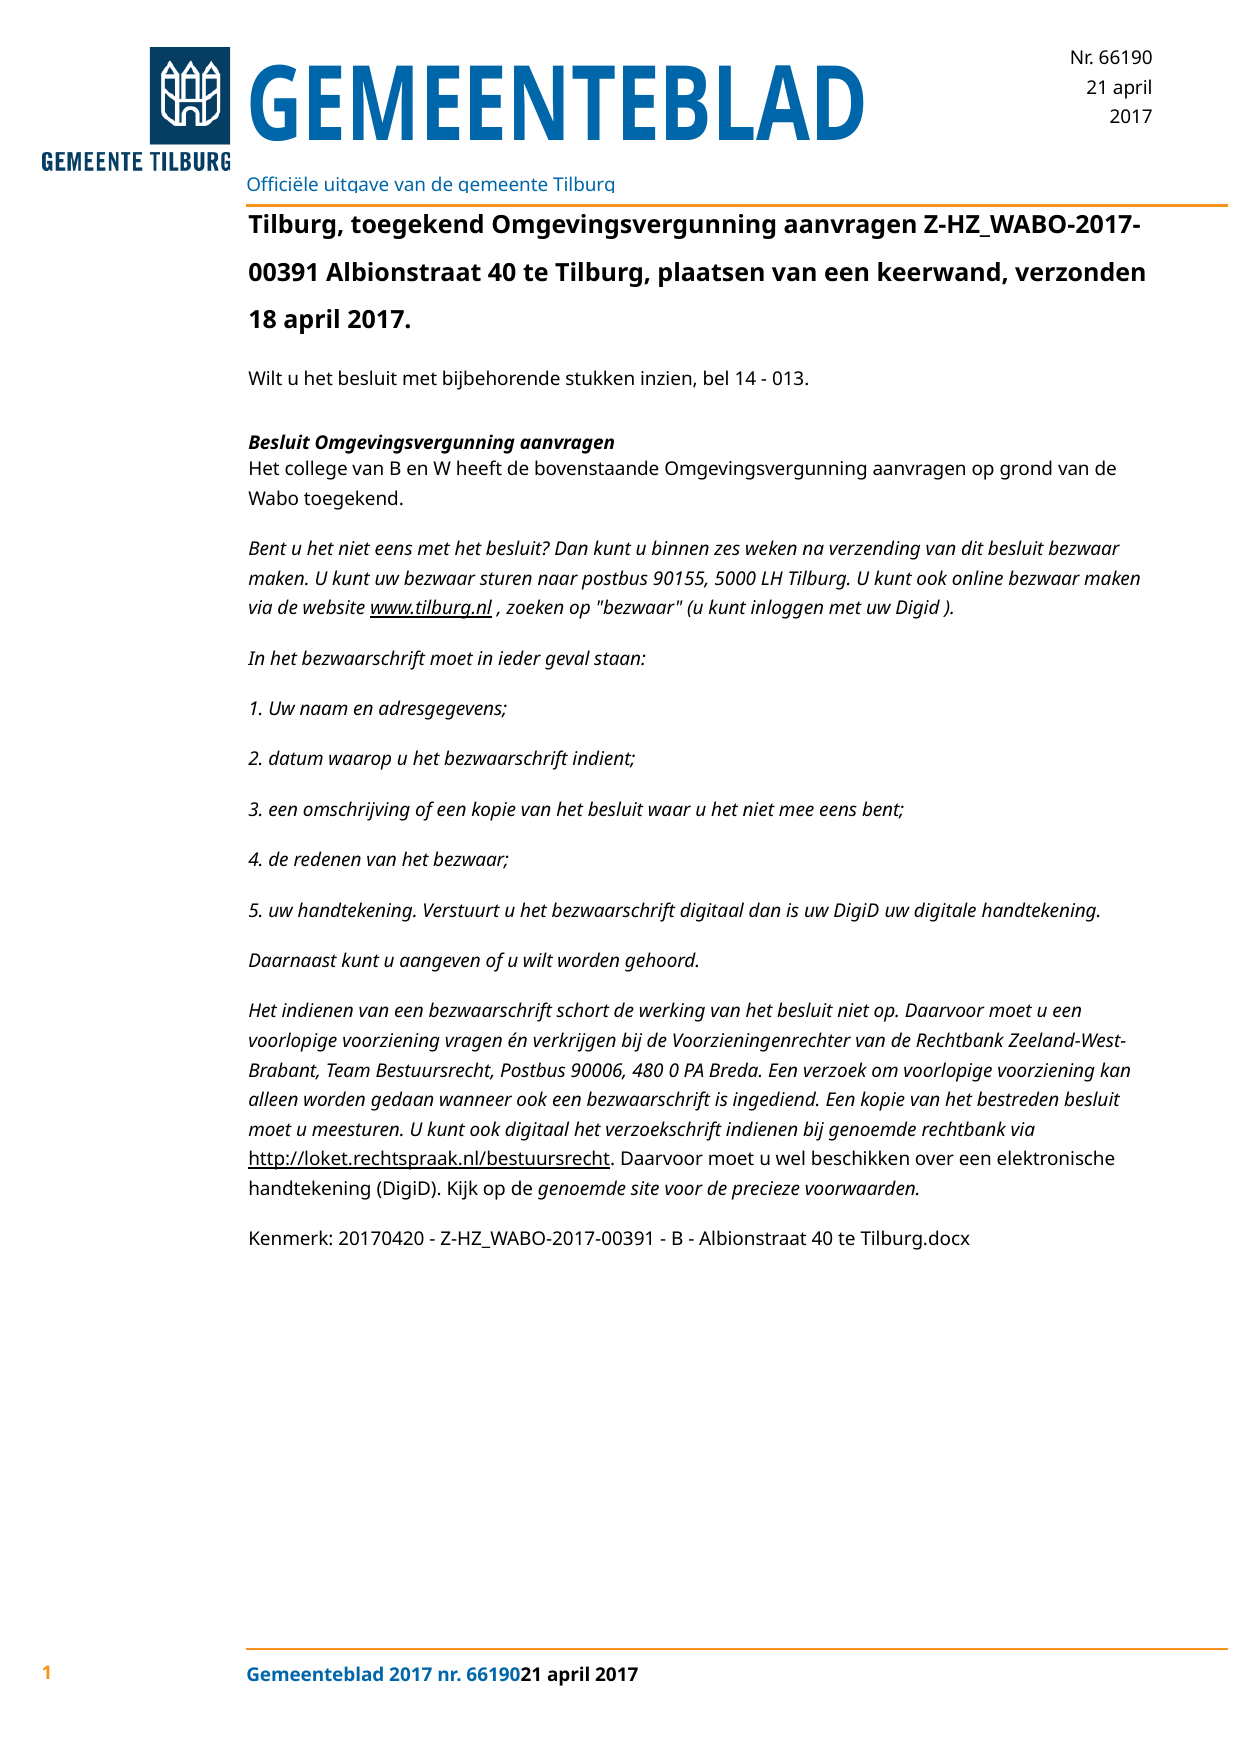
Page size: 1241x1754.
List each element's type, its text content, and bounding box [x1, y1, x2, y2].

text 4. de redenen van het bezwaar; [248, 846, 1152, 872]
text 2. datum waarop u het bezwaarschrift indient; [248, 746, 1152, 771]
text Besluit Omgevingsvergunning aanvragen [248, 429, 1152, 455]
text 5. uw handtekening. Verstuurt u het bezwaarschrift digitaal dan is uw DigiD uw digitale handtekening. [248, 897, 1152, 923]
text Daarnaast kunt u aangeven of u wilt worden gehoord. [248, 947, 1152, 973]
picture [41, 47, 231, 172]
text Tilburg, toegekend Omgevingsvergunning aanvragen Z-HZ_WABO-2017-00391 Albionstraat 40 te Tilburg, plaatsen van een keerwand, verzonden 18 april 2017. [248, 207, 1152, 336]
text Het college van B en W heeft de bovenstaande Omgevingsvergunning aanvragen op grond van de Wabo toegekend. [248, 455, 1152, 511]
text 1. Uw naam en adresgegevens; [248, 695, 1152, 721]
text Kenmerk: 20170420 - Z-HZ_WABO-2017-00391 - B - Albionstraat 40 te Tilburg.docx [248, 1226, 1152, 1251]
text Het indienen van een bezwaarschrift schort de werking van het besluit niet op. Daarvoor moet u een voorlopige voorziening vragen én verkrijgen bij de Voorzieningenrechter van de Rechtbank Zeeland-West-Brabant, Team Bestuursrecht, Postbus 90006, 480 0 PA Breda. Een verzoek om voorlopige voorziening kan alleen worden gedaan wanneer ook een bezwaarschrift is ingediend. Een kopie van het bestreden besluit moet u meesturen. U kunt ook digitaal het verzoekschrift indienen bij genoemde rechtbank via http://loket.rechtspraak.nl/bestuursrecht. Daarvoor moet u wel beschikken over een elektronische handtekening (DigiD). Kijk op de genoemde site voor de precieze voorwaarden. [248, 998, 1152, 1201]
text Wilt u het besluit met bijbehorende stukken inzien, bel 14 - 013. [248, 366, 1152, 391]
text 3. een omschrijving of een kopie van het besluit waar u het niet mee eens bent; [248, 796, 1152, 822]
text In het bezwaarschrift moet in ieder geval staan: [248, 645, 1152, 671]
text Bent u het niet eens met het besluit? Dan kunt u binnen zes weken na verzending van dit besluit bezwaar maken. U kunt uw bezwaar sturen naar postbus 90155, 5000 LH Tilburg. U kunt ook online bezwaar maken via de website www.tilburg.nl , zoeken op "bezwaar" (u kunt inloggen met uw Digid ). [248, 535, 1152, 620]
